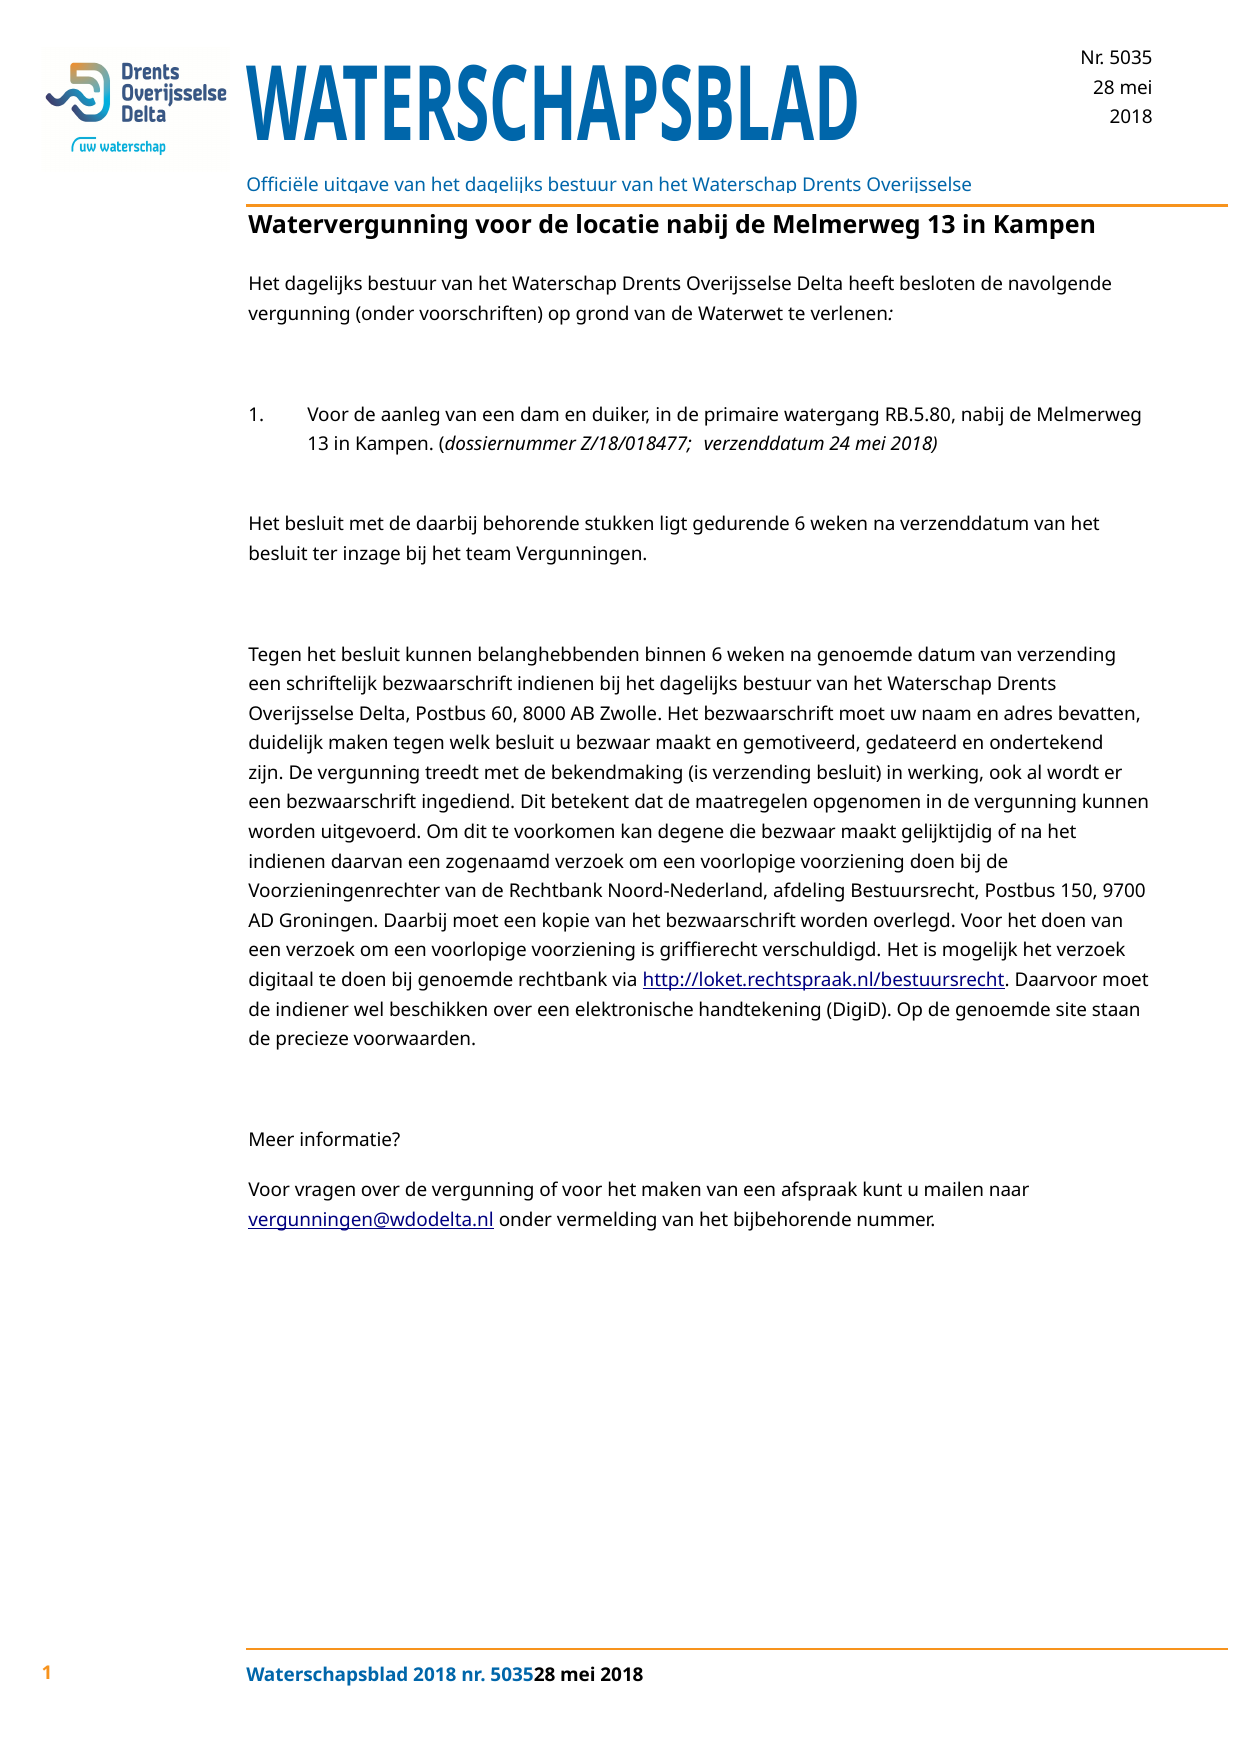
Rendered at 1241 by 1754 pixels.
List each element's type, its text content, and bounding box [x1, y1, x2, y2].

picture [41, 47, 231, 172]
text Het besluit met de daarbij behorende stukken ligt gedurende 6 weken na verzenddatum van het besluit ter inzage bij het team Vergunningen. [248, 510, 1152, 566]
text Tegen het besluit kunnen belanghebbenden binnen 6 weken na genoemde datum van verzending een schriftelijk bezwaarschrift indienen bij het dagelijks bestuur van het Waterschap Drents Overijsselse Delta, Postbus 60, 8000 AB Zwolle. Het bezwaarschrift moet uw naam en adres bevatten, duidelijk maken tegen welk besluit u bezwaar maakt en gemotiveerd, gedateerd en ondertekend zijn. De vergunning treedt met de bekendmaking (is verzending besluit) in werking, ook al wordt er een bezwaarschrift ingediend. Dit betekent dat de maatregelen opgenomen in de vergunning kunnen worden uitgevoerd. Om dit te voorkomen kan degene die bezwaar maakt gelijktijdig of na het indienen daarvan een zogenaamd verzoek om een voorlopige voorziening doen bij de Voorzieningenrechter van de Rechtbank Noord-Nederland, afdeling Bestuursrecht, Postbus 150, 9700 AD Groningen. Daarbij moet een kopie van het bezwaarschrift worden overlegd. Voor het doen van een verzoek om een voorlopige voorziening is griffierecht verschuldigd. Het is mogelijk het verzoek digitaal te doen bij genoemde rechtbank via http://loket.rechtspraak.nl/bestuursrecht. Daarvoor moet de indiener wel beschikken over een elektronische handtekening (DigiD). Op de genoemde site staan de precieze voorwaarden. [248, 641, 1152, 1051]
text Het dagelijks bestuur van het Waterschap Drents Overijsselse Delta heeft besloten de navolgende vergunning (onder voorschriften) op grond van de Waterwet te verlenen: [248, 270, 1152, 326]
list Voor de aanleg van een dam en duiker, in de primaire watergang RB.5.80, nabij de Melmerweg 13 in Kampen. (dossiernummer Z/18/018477; verzenddatum 24 mei 2018) [248, 401, 1152, 456]
text Watervergunning voor de locatie nabij de Melmerweg 13 in Kampen [248, 207, 1152, 241]
text Meer informatie? [248, 1126, 1152, 1152]
text Voor vragen over de vergunning of voor het maken van een afspraak kunt u mailen naar vergunningen@wdodelta.nl onder vermelding van het bijbehorende nummer. [248, 1177, 1152, 1232]
